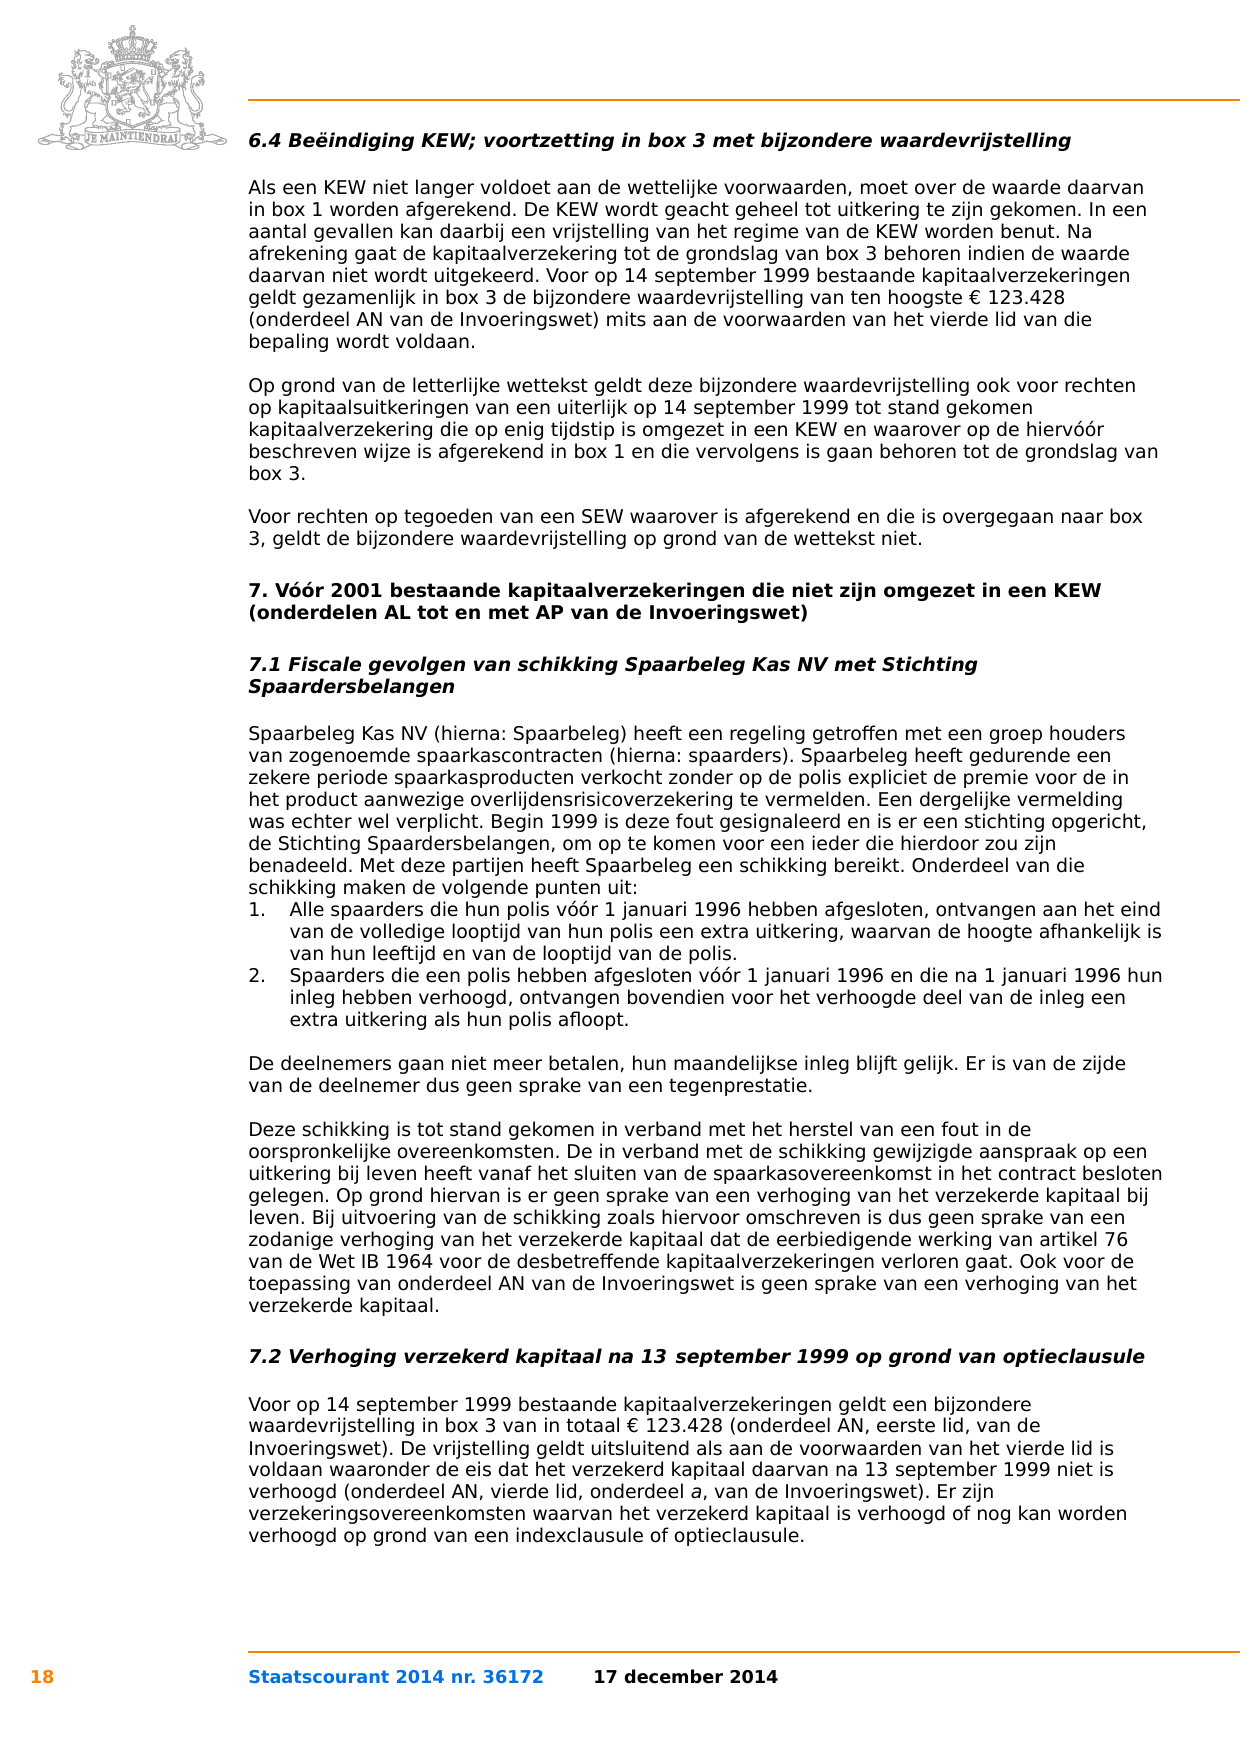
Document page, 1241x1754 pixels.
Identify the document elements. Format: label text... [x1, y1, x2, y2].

subtitle 6.4 Beëindiging KEW; voortzetting in box 3 met bijzondere waardevrijstelling [248, 130, 1163, 152]
text Spaarbeleg Kas NV (hierna: Spaarbeleg) heeft een regeling getroffen met een groep houders van zogenoemde spaarkascontracten (hierna: spaarders). Spaarbeleg heeft gedurende een zekere periode spaarkasproducten verkocht zonder op de polis expliciet de premie voor de in het product aanwezige overlijdensrisicoverzekering te vermelden. Een dergelijke vermelding was echter wel verplicht. Begin 1999 is deze fout gesignaleerd en is er een stichting opgericht, de Stichting Spaardersbelangen, om op te komen voor een ieder die hierdoor zou zijn benadeeld. Met deze partijen heeft Spaarbeleg een schikking bereikt. Onderdeel van die schikking maken de volgende punten uit: [248, 723, 1163, 899]
text De deelnemers gaan niet meer betalen, hun maandelijkse inleg blijft gelijk. Er is van de zijde van de deelnemer dus geen sprake van een tegenprestatie. [248, 1053, 1163, 1097]
text Op grond van de letterlijke wettekst geldt deze bijzondere waardevrijstelling ook voor rechten op kapitaalsuitkeringen van een uiterlijk op 14 september 1999 tot stand gekomen kapitaalverzekering die op enig tijdstip is omgezet in een KEW en waarover op de hiervóór beschreven wijze is afgerekend in box 1 en die vervolgens is gaan behoren tot de grondslag van box 3. [248, 374, 1163, 484]
text 2. Spaarders die een polis hebben afgesloten vóór 1 januari 1996 en die na 1 januari 1996 hun inleg hebben verhoogd, ontvangen bovendien voor het verhoogde deel van de inleg een extra uitkering als hun polis afloopt. [248, 965, 1163, 1031]
picture [38, 25, 227, 150]
subtitle 7.2 Verhoging verzekerd kapitaal na 13 september 1999 op grond van optieclausule [248, 1346, 1163, 1368]
subtitle 7. Vóór 2001 bestaande kapitaalverzekeringen die niet zijn omgezet in een KEW (onderdelen AL tot en met AP van de Invoeringswet) [248, 580, 1163, 624]
text Voor op 14 september 1999 bestaande kapitaalverzekeringen geldt een bijzondere waardevrijstelling in box 3 van in totaal € 123.428 (onderdeel AN, eerste lid, van de Invoeringswet). De vrijstelling geldt uitsluitend als aan de voorwaarden van het vierde lid is voldaan waaronder de eis dat het verzekerd kapitaal daarvan na 13 september 1999 niet is verhoogd (onderdeel AN, vierde lid, onderdeel a, van de Invoeringswet). Er zijn verzekeringsovereenkomsten waarvan het verzekerd kapitaal is verhoogd of nog kan worden verhoogd op grond van een indexclausule of optieclausule. [248, 1393, 1163, 1547]
text Voor rechten op tegoeden van een SEW waarover is afgerekend en die is overgegaan naar box 3, geldt de bijzondere waardevrijstelling op grond van de wettekst niet. [248, 506, 1163, 550]
subtitle 7.1 Fiscale gevolgen van schikking Spaarbeleg Kas NV met Stichting Spaardersbelangen [248, 654, 1163, 698]
text Deze schikking is tot stand gekomen in verband met het herstel van een fout in de oorspronkelijke overeenkomsten. De in verband met de schikking gewijzigde aanspraak op een uitkering bij leven heeft vanaf het sluiten van de spaarkasovereenkomst in het contract besloten gelegen. Op grond hiervan is er geen sprake van een verhoging van het verzekerde kapitaal bij leven. Bij uitvoering van de schikking zoals hiervoor omschreven is dus geen sprake van een zodanige verhoging van het verzekerde kapitaal dat de eerbiedigende werking van artikel 76 van de Wet IB 1964 voor de desbetreffende kapitaalverzekeringen verloren gaat. Ook voor de toepassing van onderdeel AN van de Invoeringswet is geen sprake van een verhoging van het verzekerde kapitaal. [248, 1119, 1163, 1316]
text Als een KEW niet langer voldoet aan de wettelijke voorwaarden, moet over de waarde daarvan in box 1 worden afgerekend. De KEW wordt geacht geheel tot uitkering te zijn gekomen. In een aantal gevallen kan daarbij een vrijstelling van het regime van de KEW worden benut. Na afrekening gaat de kapitaalverzekering tot de grondslag van box 3 behoren indien de waarde daarvan niet wordt uitgekeerd. Voor op 14 september 1999 bestaande kapitaalverzekeringen geldt gezamenlijk in box 3 de bijzondere waardevrijstelling van ten hoogste € 123.428 (onderdeel AN van de Invoeringswet) mits aan de voorwaarden van het vierde lid van die bepaling wordt voldaan. [248, 177, 1163, 353]
text 1. Alle spaarders die hun polis vóór 1 januari 1996 hebben afgesloten, ontvangen aan het eind van de volledige looptijd van hun polis een extra uitkering, waarvan de hoogte afhankelijk is van hun leeftijd en van de looptijd van de polis. [248, 899, 1163, 965]
